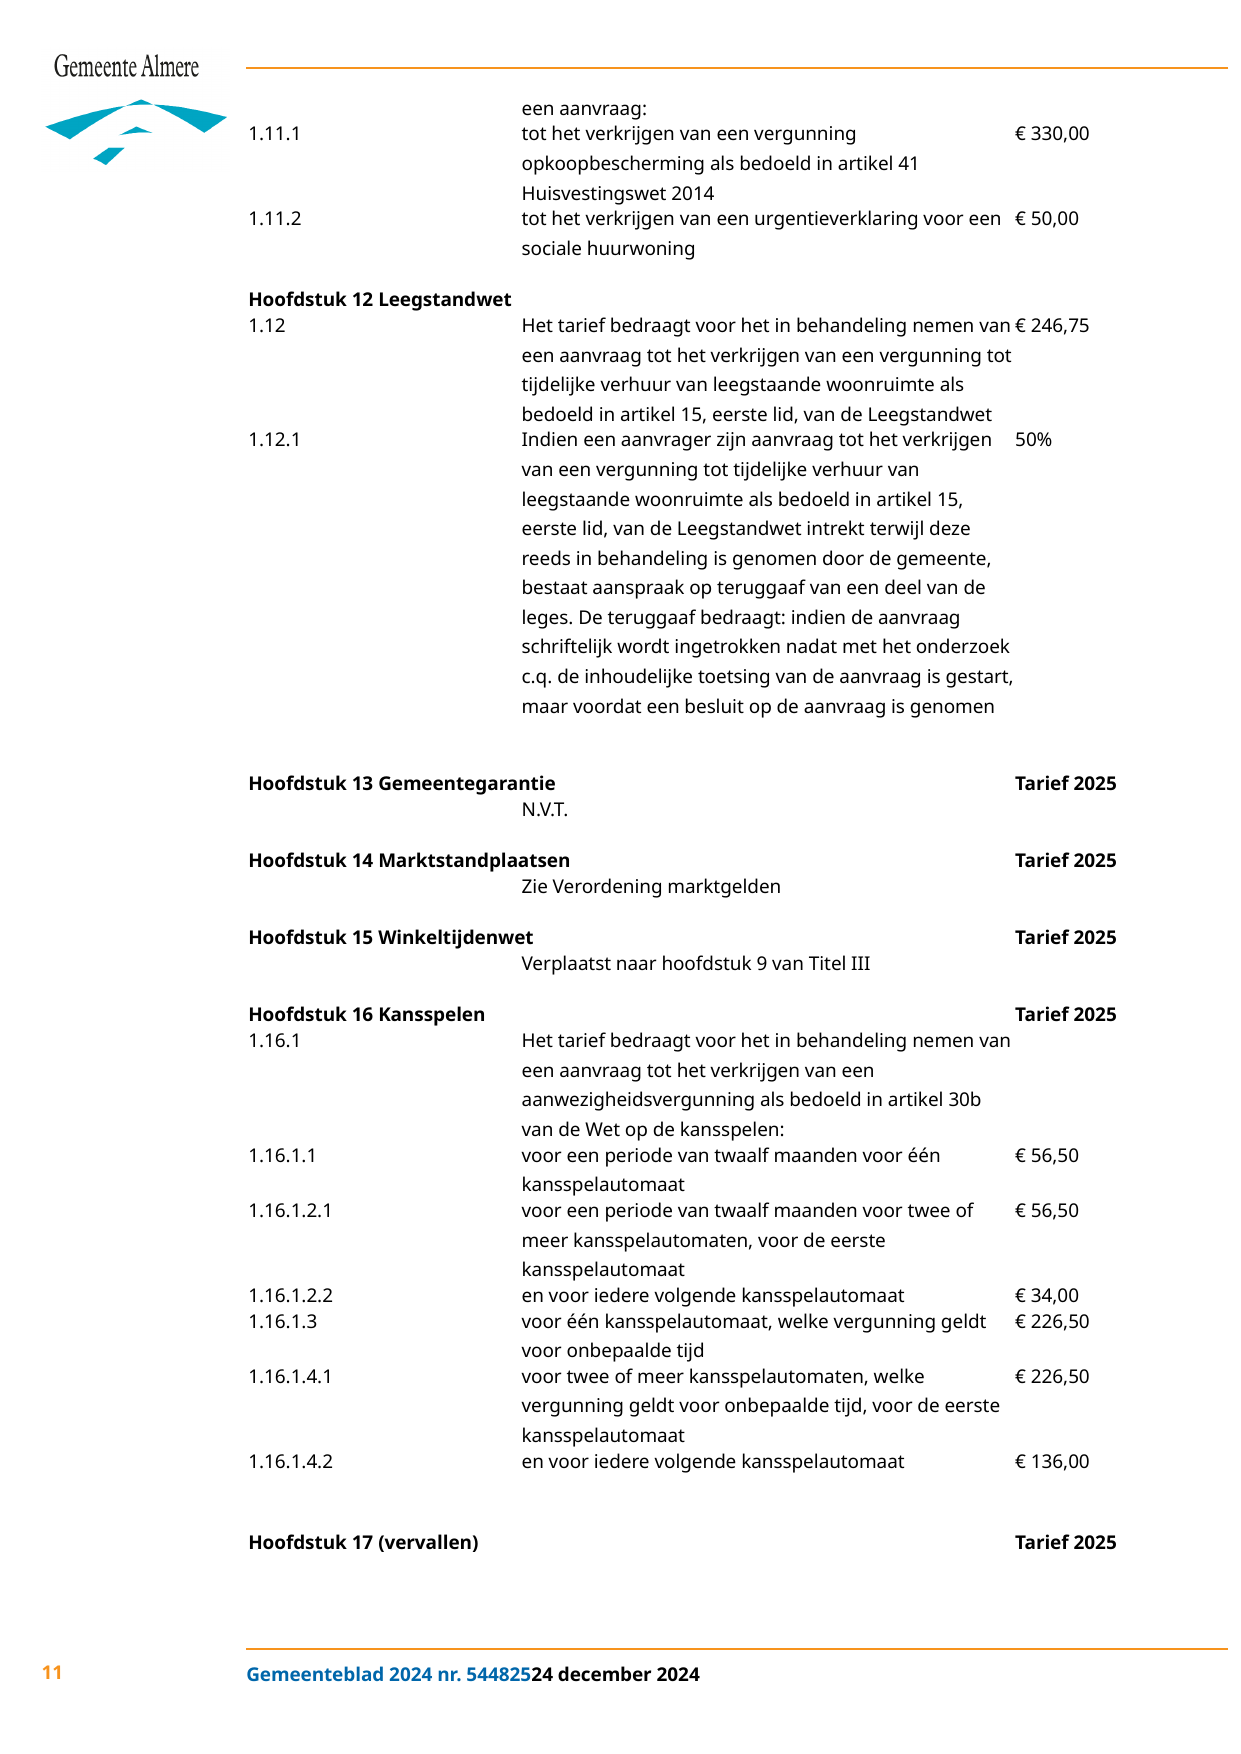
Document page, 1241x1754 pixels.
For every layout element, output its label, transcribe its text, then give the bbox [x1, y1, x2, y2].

table_cell [248, 950, 521, 976]
table_cell [521, 261, 1015, 286]
table_cell [521, 719, 1015, 744]
table_cell [248, 796, 521, 822]
table_cell Hoofdstuk 16 Kansspelen [248, 1002, 1015, 1027]
table_cell Verplaatst naar hoofdstuk 9 van Titel III [521, 950, 1015, 976]
table_cell € 56,50 [1015, 1197, 1152, 1282]
table_cell 1.16.1.2.1 [248, 1197, 521, 1282]
table_cell Het tarief bedraagt voor het in behandeling nemen van een aanvraag tot het verkrijgen van een aanwezigheidsvergunning als bedoeld in artikel 30b van de Wet op de kansspelen: [521, 1028, 1015, 1142]
table_cell [248, 873, 521, 899]
table_cell voor een periode van twaalf maanden voor één kansspelautomaat [521, 1142, 1015, 1197]
table_cell 1.11.1 [248, 121, 521, 205]
table_cell tot het verkrijgen van een urgentieverklaring voor een sociale huurwoning [521, 205, 1015, 261]
picture [41, 47, 231, 172]
table_cell € 226,50 [1015, 1308, 1152, 1363]
table_cell 1.16.1.1 [248, 1142, 521, 1197]
table_cell [248, 261, 521, 286]
table_cell [248, 976, 521, 1002]
table_cell [1015, 719, 1152, 744]
table_cell [1015, 899, 1152, 924]
table_cell [1015, 744, 1152, 770]
table_cell [1015, 1581, 1152, 1606]
table_cell [1015, 822, 1152, 847]
table_cell [521, 1474, 1015, 1529]
table_cell [521, 899, 1015, 924]
table_cell Tarief 2025 [1015, 925, 1152, 950]
table_cell voor twee of meer kansspelautomaten, welke vergunning geldt voor onbepaalde tijd, voor de eerste kansspelautomaat [521, 1363, 1015, 1448]
table_cell € 136,00 [1015, 1448, 1152, 1474]
table_cell Tarief 2025 [1015, 847, 1152, 873]
table_cell [1015, 976, 1152, 1002]
table_cell 1.16.1 [248, 1028, 521, 1142]
table_cell [1015, 873, 1152, 899]
table_cell [1015, 950, 1152, 976]
table_cell [248, 95, 521, 121]
table_cell [248, 822, 521, 847]
table_cell € 226,50 [1015, 1363, 1152, 1448]
table_cell N.V.T. [521, 796, 1015, 822]
table_cell 1.12 [248, 312, 521, 427]
table_cell [521, 976, 1015, 1002]
table_cell Tarief 2025 [1015, 1002, 1152, 1027]
table_cell Tarief 2025 [1015, 1529, 1152, 1555]
table_cell [1015, 286, 1152, 312]
table_cell [521, 822, 1015, 847]
table_cell [248, 1555, 1015, 1581]
table_cell [1015, 796, 1152, 822]
table_cell een aanvraag: [521, 95, 1015, 121]
table_cell 1.12.1 [248, 427, 521, 719]
table_cell [1015, 95, 1152, 121]
table_cell Het tarief bedraagt voor het in behandeling nemen van een aanvraag tot het verkrijgen van een vergunning tot tijdelijke verhuur van leegstaande woonruimte als bedoeld in artikel 15, eerste lid, van de Leegstandwet [521, 312, 1015, 427]
table_cell € 246,75 [1015, 312, 1152, 427]
table_cell en voor iedere volgende kansspelautomaat [521, 1448, 1015, 1474]
table_cell [248, 719, 521, 744]
table_cell Hoofdstuk 13 Gemeentegarantie [248, 770, 1015, 796]
table_cell 1.11.2 [248, 205, 521, 261]
table_cell [1015, 1555, 1152, 1581]
table_cell € 50,00 [1015, 205, 1152, 261]
table_cell € 34,00 [1015, 1282, 1152, 1308]
table_cell Hoofdstuk 15 Winkeltijdenwet [248, 925, 1015, 950]
table_cell 1.16.1.3 [248, 1308, 521, 1363]
table_cell Hoofdstuk 14 Marktstandplaatsen [248, 847, 1015, 873]
table_cell [248, 1581, 1015, 1606]
table_cell Hoofdstuk 12 Leegstandwet [248, 286, 1015, 312]
table_cell Zie Verordening marktgelden [521, 873, 1015, 899]
table_cell € 330,00 [1015, 121, 1152, 205]
table_cell voor één kansspelautomaat, welke vergunning geldt voor onbepaalde tijd [521, 1308, 1015, 1363]
table_cell [1015, 1474, 1152, 1529]
table_cell € 56,50 [1015, 1142, 1152, 1197]
table_cell 1.16.1.2.2 [248, 1282, 521, 1308]
table_cell en voor iedere volgende kansspelautomaat [521, 1282, 1015, 1308]
table_cell 1.16.1.4.2 [248, 1448, 521, 1474]
table_cell [248, 899, 521, 924]
table_cell voor een periode van twaalf maanden voor twee of meer kansspelautomaten, voor de eerste kansspelautomaat [521, 1197, 1015, 1282]
table_cell tot het verkrijgen van een vergunning opkoopbescherming als bedoeld in artikel 41 Huisvestingswet 2014 [521, 121, 1015, 205]
table_cell Indien een aanvrager zijn aanvraag tot het verkrijgen van een vergunning tot tijdelijke verhuur van leegstaande woonruimte als bedoeld in artikel 15, eerste lid, van de Leegstandwet intrekt terwijl deze reeds in behandeling is genomen door de gemeente, bestaat aanspraak op teruggaaf van een deel van de leges. De teruggaaf bedraagt: indien de aanvraag schriftelijk wordt ingetrokken nadat met het onderzoek c.q. de inhoudelijke toetsing van de aanvraag is gestart, maar voordat een besluit op de aanvraag is genomen [521, 427, 1015, 719]
table_cell [1015, 261, 1152, 286]
table_cell [1015, 1028, 1152, 1142]
table_cell [248, 744, 521, 770]
table_cell Tarief 2025 [1015, 770, 1152, 796]
table_cell 1.16.1.4.1 [248, 1363, 521, 1448]
table_cell [248, 1474, 521, 1529]
table_cell 50% [1015, 427, 1152, 719]
table_cell [521, 744, 1015, 770]
table_cell Hoofdstuk 17 (vervallen) [248, 1529, 1015, 1555]
